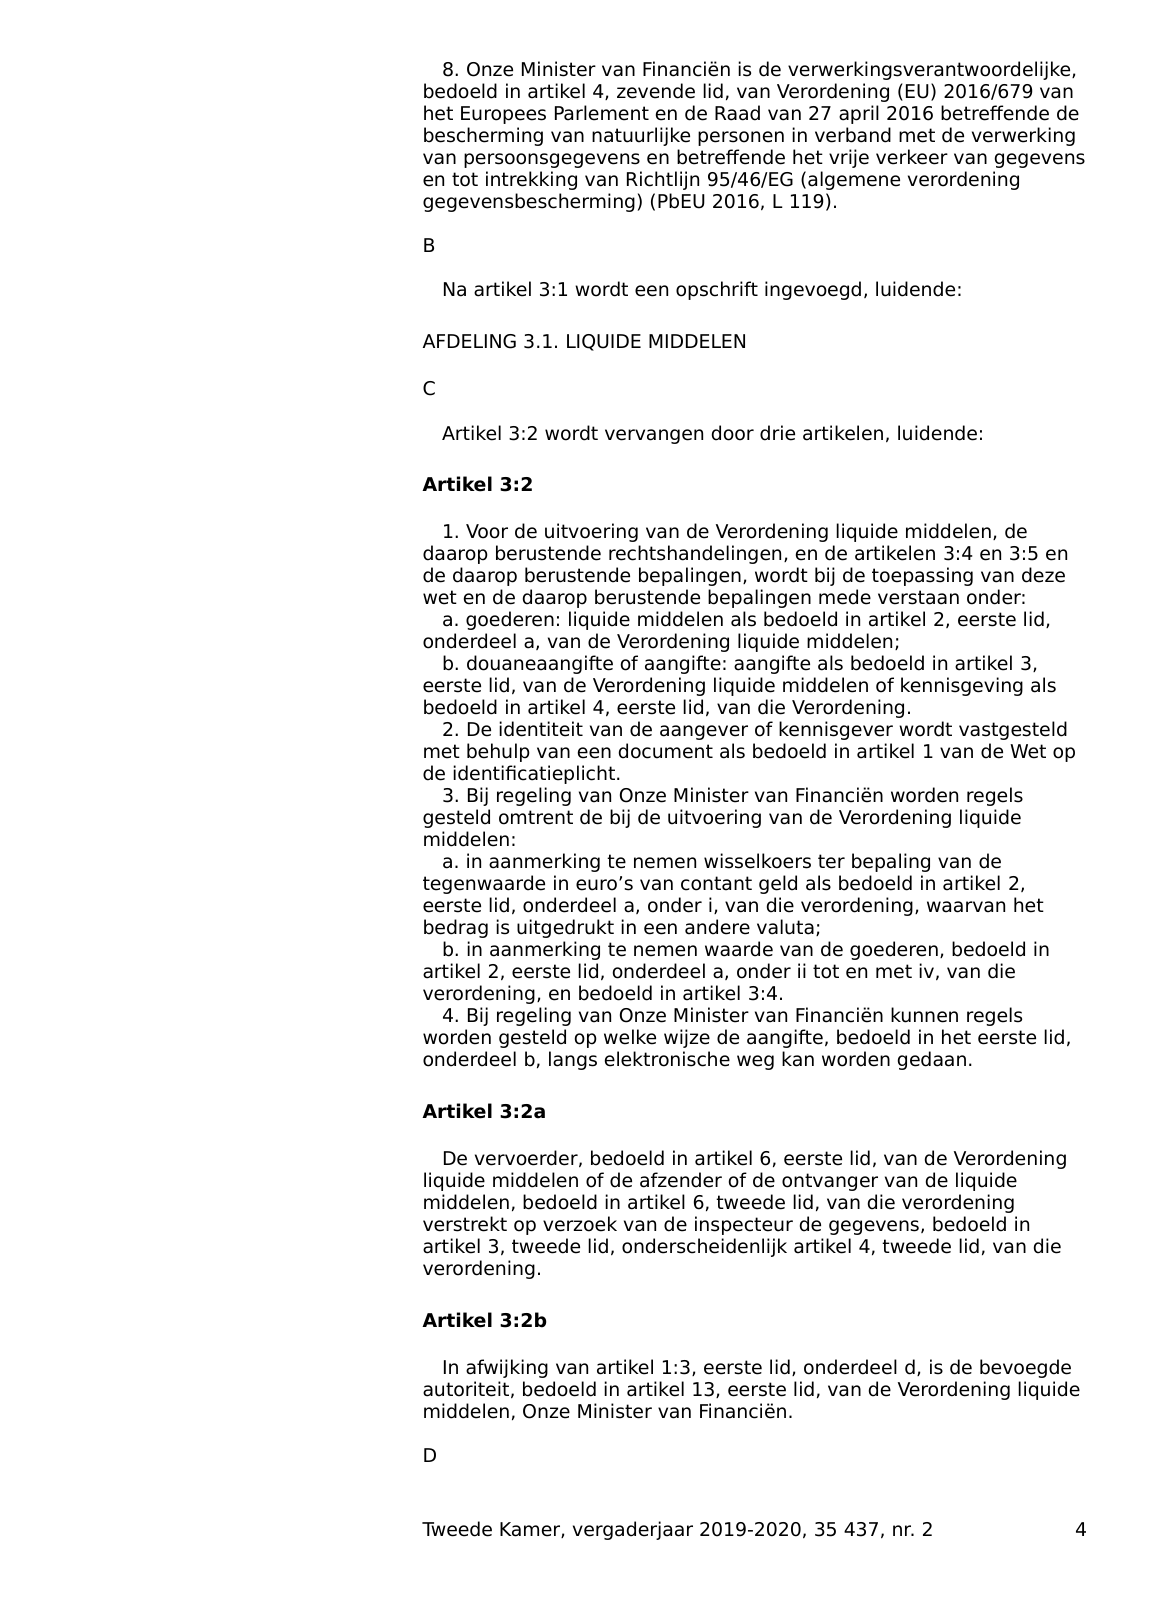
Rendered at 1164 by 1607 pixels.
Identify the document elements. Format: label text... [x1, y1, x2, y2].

text 4. Bij regeling van Onze Minister van Financiën kunnen regels worden gesteld op welke wijze de aangifte, bedoeld in het eerste lid, onderdeel b, langs elektronische weg kan worden gedaan. [422, 1005, 1087, 1071]
subtitle AFDELING 3.1. LIQUIDE MIDDELEN [422, 331, 1087, 353]
text Na artikel 3:1 wordt een opschrift ingevoegd, luidende: [422, 279, 1087, 301]
text 8. Onze Minister van Financiën is de verwerkingsverantwoordelijke, bedoeld in artikel 4, zevende lid, van Verordening (EU) 2016/679 van het Europees Parlement en de Raad van 27 april 2016 betreffende de bescherming van natuurlijke personen in verband met de verwerking van persoonsgegevens en betreffende het vrije verkeer van gegevens en tot intrekking van Richtlijn 95/46/EG (algemene verordening gegevensbescherming) (PbEU 2016, L 119). [422, 59, 1087, 213]
text b. douaneaangifte of aangifte: aangifte als bedoeld in artikel 3, eerste lid, van de Verordening liquide middelen of kennisgeving als bedoeld in artikel 4, eerste lid, van die Verordening. [422, 653, 1087, 719]
text Artikel 3:2 wordt vervangen door drie artikelen, luidende: [422, 422, 1087, 444]
text B [422, 235, 1087, 257]
text a. in aanmerking te nemen wisselkoers ter bepaling van de tegenwaarde in euro’s van contant geld als bedoeld in artikel 2, eerste lid, onderdeel a, onder i, van die verordening, waarvan het bedrag is uitgedrukt in een andere valuta; [422, 851, 1087, 939]
text De vervoerder, bedoeld in artikel 6, eerste lid, van de Verordening liquide middelen of de afzender of de ontvanger van de liquide middelen, bedoeld in artikel 6, tweede lid, van die verordening verstrekt op verzoek van de inspecteur de gegevens, bedoeld in artikel 3, tweede lid, onderscheidenlijk artikel 4, tweede lid, van die verordening. [422, 1148, 1087, 1280]
text b. in aanmerking te nemen waarde van de goederen, bedoeld in artikel 2, eerste lid, onderdeel a, onder ii tot en met iv, van die verordening, en bedoeld in artikel 3:4. [422, 939, 1087, 1005]
subtitle Artikel 3:2a [422, 1101, 1087, 1123]
text 2. De identiteit van de aangever of kennisgever wordt vastgesteld met behulp van een document als bedoeld in artikel 1 van de Wet op de identificatieplicht. [422, 719, 1087, 785]
text D [422, 1445, 1087, 1467]
text C [422, 378, 1087, 400]
text a. goederen: liquide middelen als bedoeld in artikel 2, eerste lid, onderdeel a, van de Verordening liquide middelen; [422, 609, 1087, 653]
text 3. Bij regeling van Onze Minister van Financiën worden regels gesteld omtrent de bij de uitvoering van de Verordening liquide middelen: [422, 785, 1087, 851]
subtitle Artikel 3:2 [422, 474, 1087, 496]
subtitle Artikel 3:2b [422, 1310, 1087, 1332]
text 1. Voor de uitvoering van de Verordening liquide middelen, de daarop berustende rechtshandelingen, en de artikelen 3:4 en 3:5 en de daarop berustende bepalingen, wordt bij de toepassing van deze wet en de daarop berustende bepalingen mede verstaan onder: [422, 521, 1087, 609]
text In afwijking van artikel 1:3, eerste lid, onderdeel d, is de bevoegde autoriteit, bedoeld in artikel 13, eerste lid, van de Verordening liquide middelen, Onze Minister van Financiën. [422, 1357, 1087, 1423]
